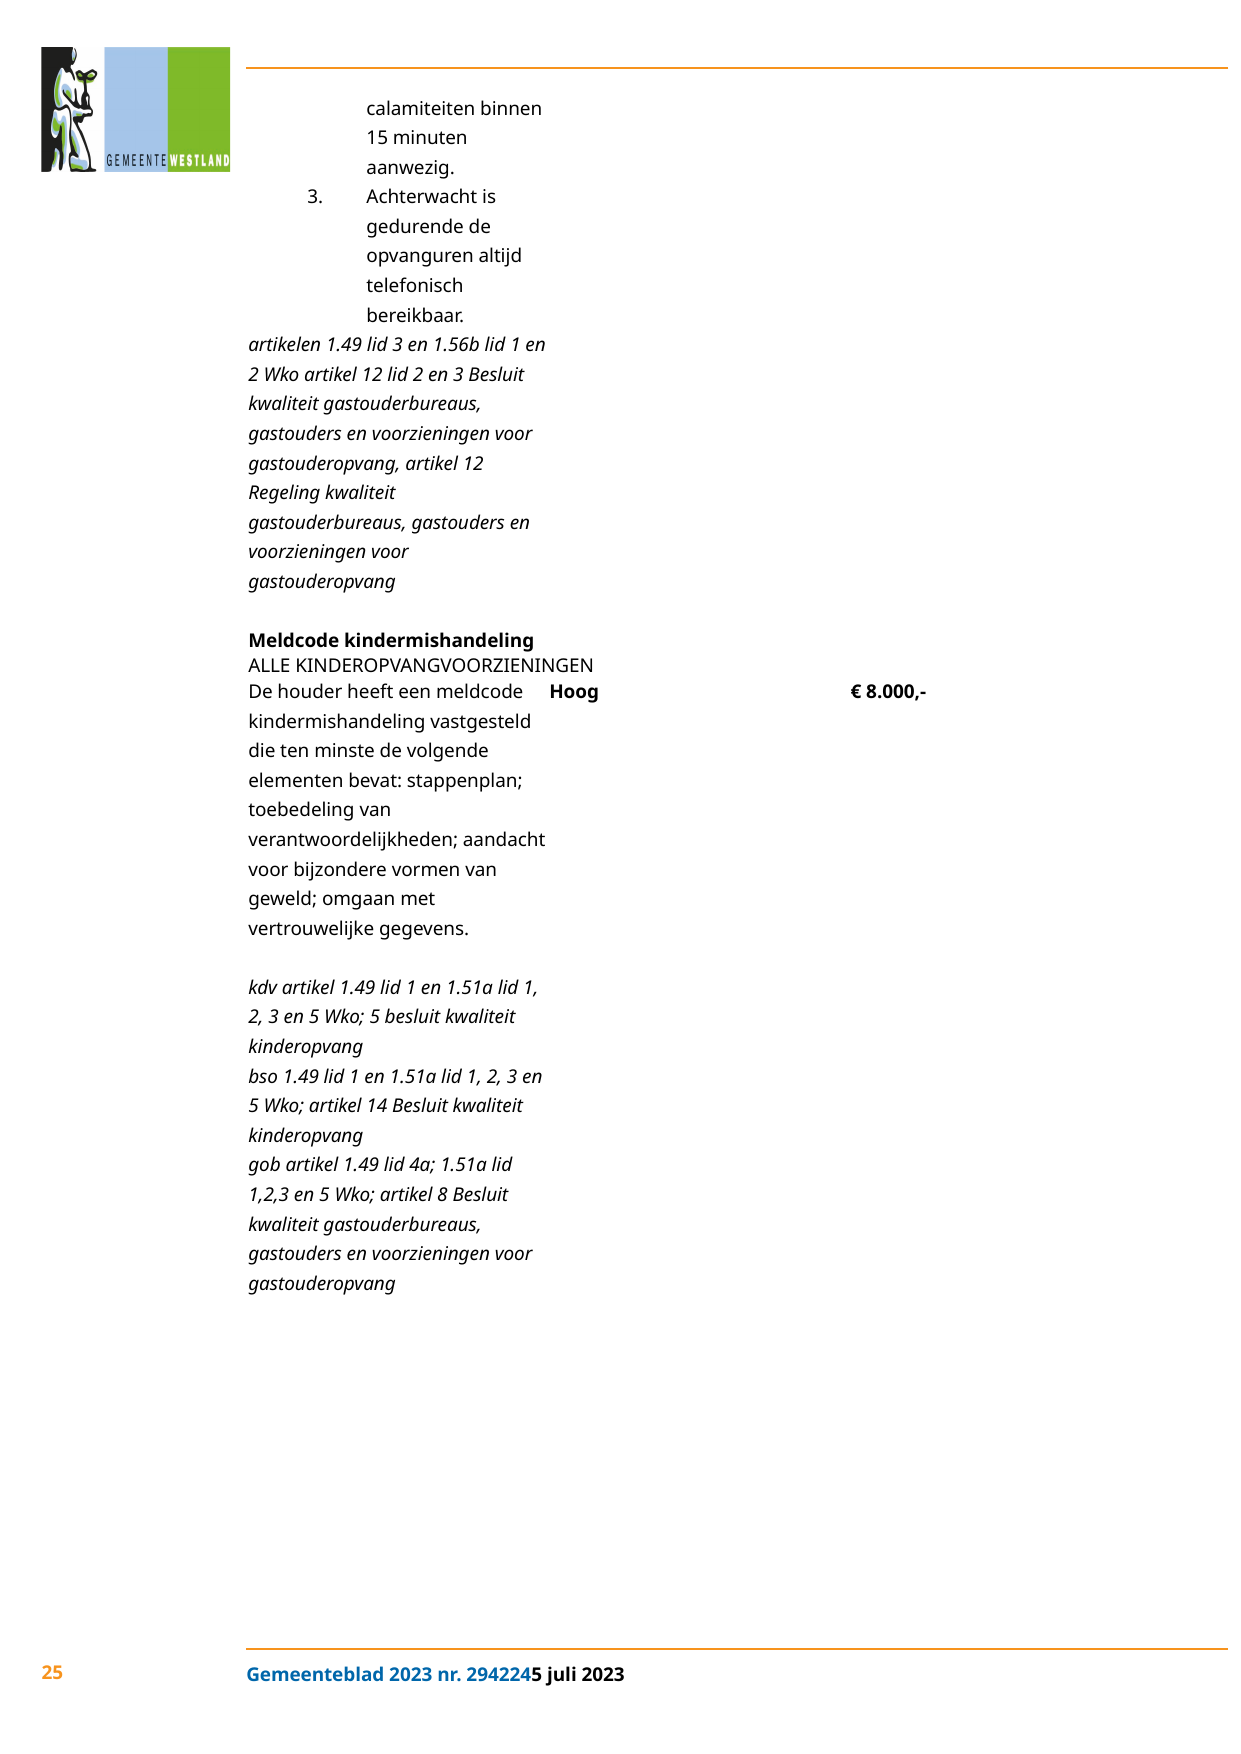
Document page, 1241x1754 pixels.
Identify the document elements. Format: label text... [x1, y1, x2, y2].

table_cell Hoog [549, 678, 850, 1296]
table_cell € 8.000,- [850, 678, 1152, 1296]
picture [41, 47, 231, 172]
table_cell [549, 95, 850, 594]
table_cell calamiteiten binnen 15 minuten aanwezig. Achterwacht is gedurende de opvanguren altijd telefonisch bereikbaar. artikelen 1.49 lid 3 en 1.56b lid 1 en 2 Wko artikel 12 lid 2 en 3 Besluit kwaliteit gastouderbureaus, gastouders en voorzieningen voor gastouderopvang, artikel 12 Regeling kwaliteit gastouderbureaus, gastouders en voorzieningen voor gastouderopvang [248, 95, 549, 594]
table_cell [850, 95, 1152, 594]
table_header Meldcode kindermishandeling [248, 627, 1152, 652]
table_cell De houder heeft een meldcode kindermishandeling vastgesteld die ten minste de volgende elementen bevat: stappenplan; toebedeling van verantwoordelijkheden; aandacht voor bijzondere vormen van geweld; omgaan met vertrouwelijke gegevens. kdv artikel 1.49 lid 1 en 1.51a lid 1, 2, 3 en 5 Wko; 5 besluit kwaliteit kinderopvang bso 1.49 lid 1 en 1.51a lid 1, 2, 3 en 5 Wko; artikel 14 Besluit kwaliteit kinderopvang gob artikel 1.49 lid 4a; 1.51a lid 1,2,3 en 5 Wko; artikel 8 Besluit kwaliteit gastouderbureaus, gastouders en voorzieningen voor gastouderopvang [248, 678, 549, 1296]
table_cell ALLE KINDEROPVANGVOORZIENINGEN [248, 653, 1152, 678]
